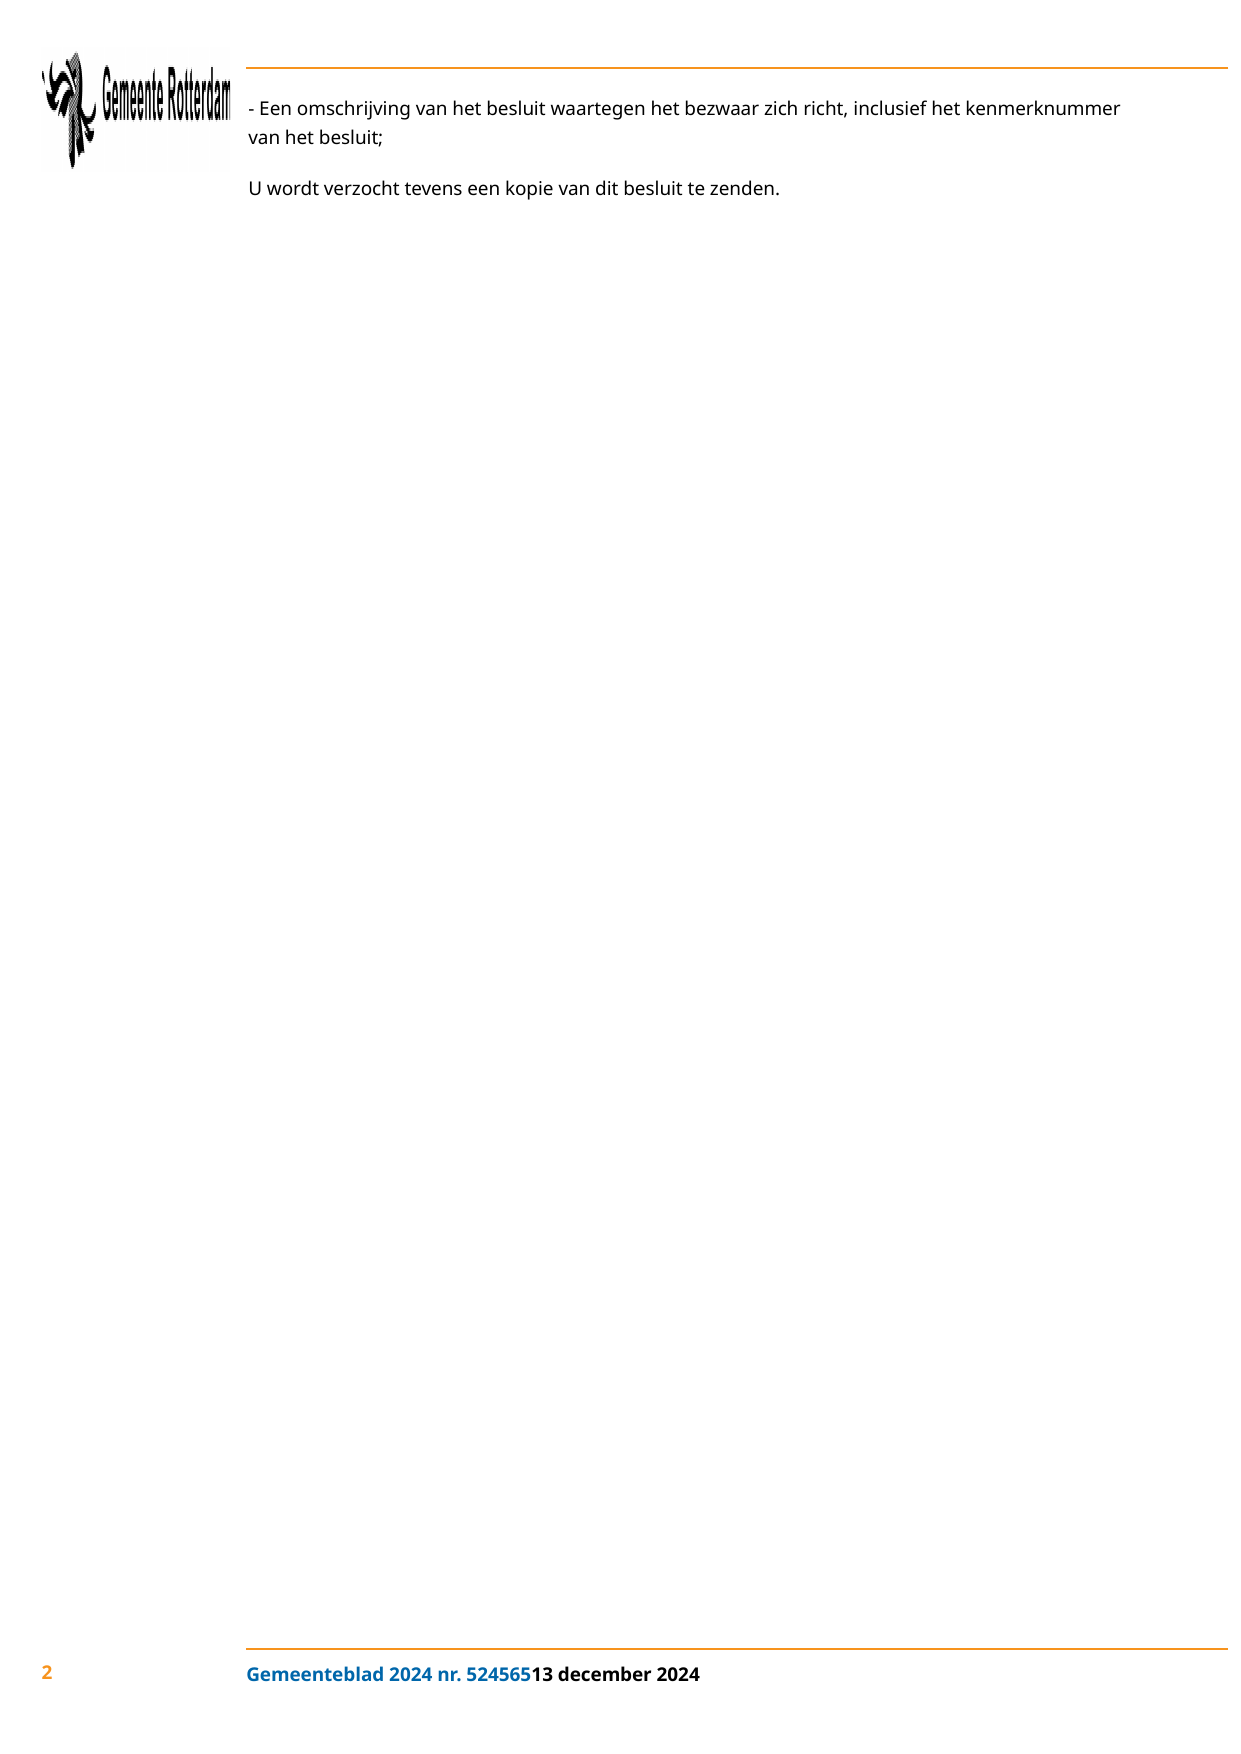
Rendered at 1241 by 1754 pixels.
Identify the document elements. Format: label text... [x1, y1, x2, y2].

text - Een omschrijving van het besluit waartegen het bezwaar zich richt, inclusief het kenmerknummer van het besluit; [248, 95, 1152, 150]
picture [41, 47, 231, 172]
text U wordt verzocht tevens een kopie van dit besluit te zenden. [248, 175, 1152, 201]
